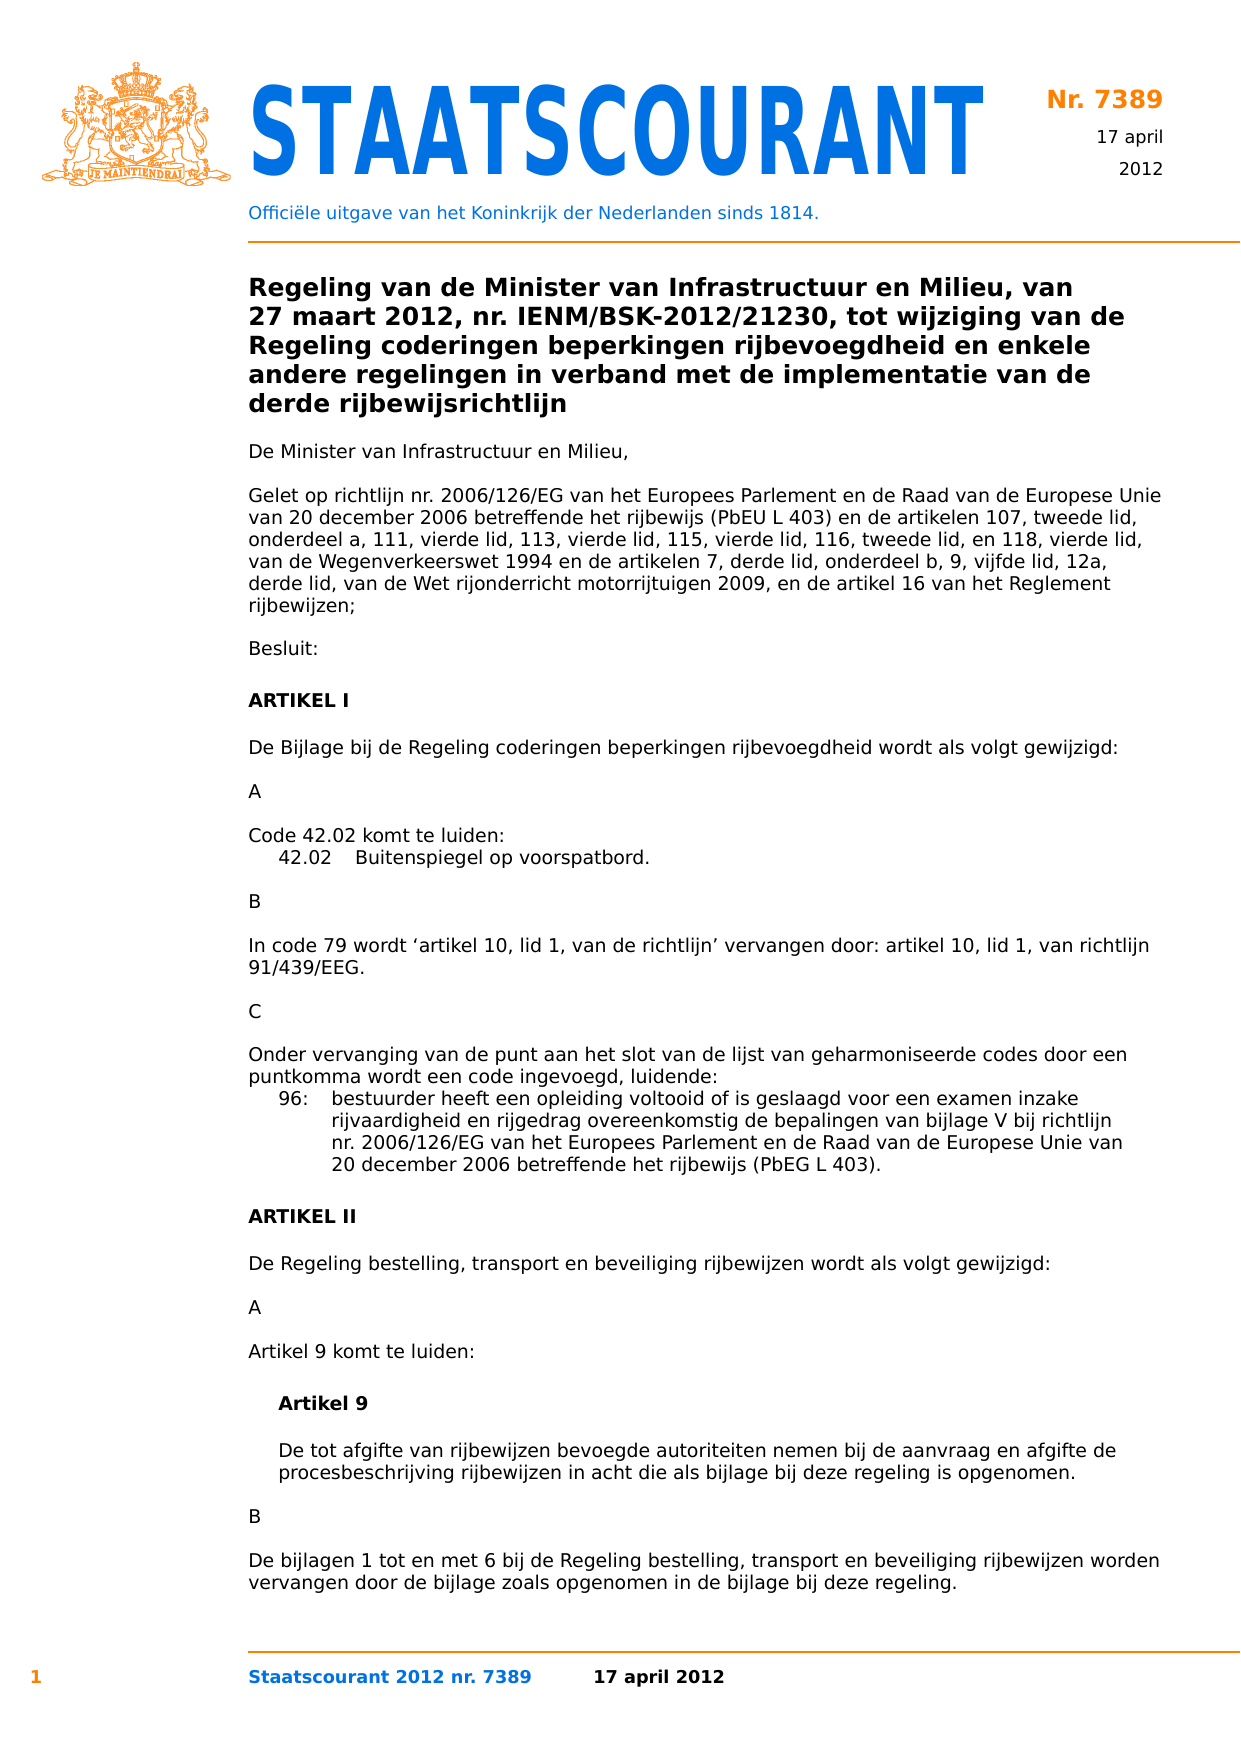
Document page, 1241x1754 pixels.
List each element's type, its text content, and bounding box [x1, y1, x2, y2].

subtitle ARTIKEL I [248, 690, 1163, 712]
subtitle ARTIKEL II [248, 1206, 1163, 1228]
table_cell 17 april [998, 121, 1240, 153]
text De tot afgifte van rijbewijzen bevoegde autoriteiten nemen bij de aanvraag en afgifte de procesbeschrijving rijbewijzen in acht die als bijlage bij deze regeling is opgenomen. [278, 1440, 1163, 1484]
text 42.02 Buitenspiegel op voorspatbord. [278, 847, 1163, 869]
table_cell Officiële uitgave van het Koninkrijk der Nederlanden sinds 1814. [248, 203, 1240, 241]
text B [248, 891, 1163, 913]
text Artikel 9 komt te luiden: [248, 1341, 1163, 1363]
text De bijlagen 1 tot en met 6 bij de Regeling bestelling, transport en beveiliging rijbewijzen worden vervangen door de bijlage zoals opgenomen in de bijlage bij deze regeling. [248, 1549, 1163, 1593]
text Besluit: [248, 638, 1163, 660]
text De Minister van Infrastructuur en Milieu, [248, 441, 1163, 463]
table_header [25, 62, 248, 241]
text 96: bestuurder heeft een opleiding voltooid of is geslaagd voor een examen inzake rijvaardigheid en rijgedrag overeenkomstig de bepalingen van bijlage V bij richtlijn nr. 2006/126/EG van het Europees Parlement en de Raad van de Europese Unie van 20 december 2006 betreffende het rijbewijs (PbEG L 403). [278, 1088, 1163, 1176]
text Onder vervanging van de punt aan het slot van de lijst van geharmoniseerde codes door een puntkomma wordt een code ingevoegd, luidende: [248, 1044, 1163, 1088]
text Code 42.02 komt te luiden: [248, 825, 1163, 847]
picture [41, 62, 231, 186]
text B [248, 1506, 1163, 1528]
table_header Nr. 7389 [998, 62, 1240, 121]
table_header STAATSCOURANT [248, 62, 998, 203]
subtitle Regeling van de Minister van Infrastructuur en Milieu, van 27 maart 2012, nr. IENM/BSK-2012/21230, tot wijziging van de Regeling coderingen beperkingen rijbevoegdheid en enkele andere regelingen in verband met de implementatie van de derde rijbewijsrichtlijn [248, 273, 1163, 419]
subtitle Artikel 9 [278, 1393, 1163, 1415]
text De Bijlage bij de Regeling coderingen beperkingen rijbevoegdheid wordt als volgt gewijzigd: [248, 737, 1163, 759]
text Gelet op richtlijn nr. 2006/126/EG van het Europees Parlement en de Raad van de Europese Unie van 20 december 2006 betreffende het rijbewijs (PbEU L 403) en de artikelen 107, tweede lid, onderdeel a, 111, vierde lid, 113, vierde lid, 115, vierde lid, 116, tweede lid, en 118, vierde lid, van de Wegenverkeerswet 1994 en de artikelen 7, derde lid, onderdeel b, 9, vijfde lid, 12a, derde lid, van de Wet rijonderricht motorrijtuigen 2009, en de artikel 16 van het Reglement rijbewijzen; [248, 484, 1163, 616]
text De Regeling bestelling, transport en beveiliging rijbewijzen wordt als volgt gewijzigd: [248, 1253, 1163, 1275]
text A [248, 781, 1163, 803]
text A [248, 1297, 1163, 1319]
table_cell 2012 [998, 153, 1240, 203]
text In code 79 wordt ‘artikel 10, lid 1, van de richtlijn’ vervangen door: artikel 10, lid 1, van richtlijn 91/439/EEG. [248, 935, 1163, 979]
text C [248, 1001, 1163, 1022]
